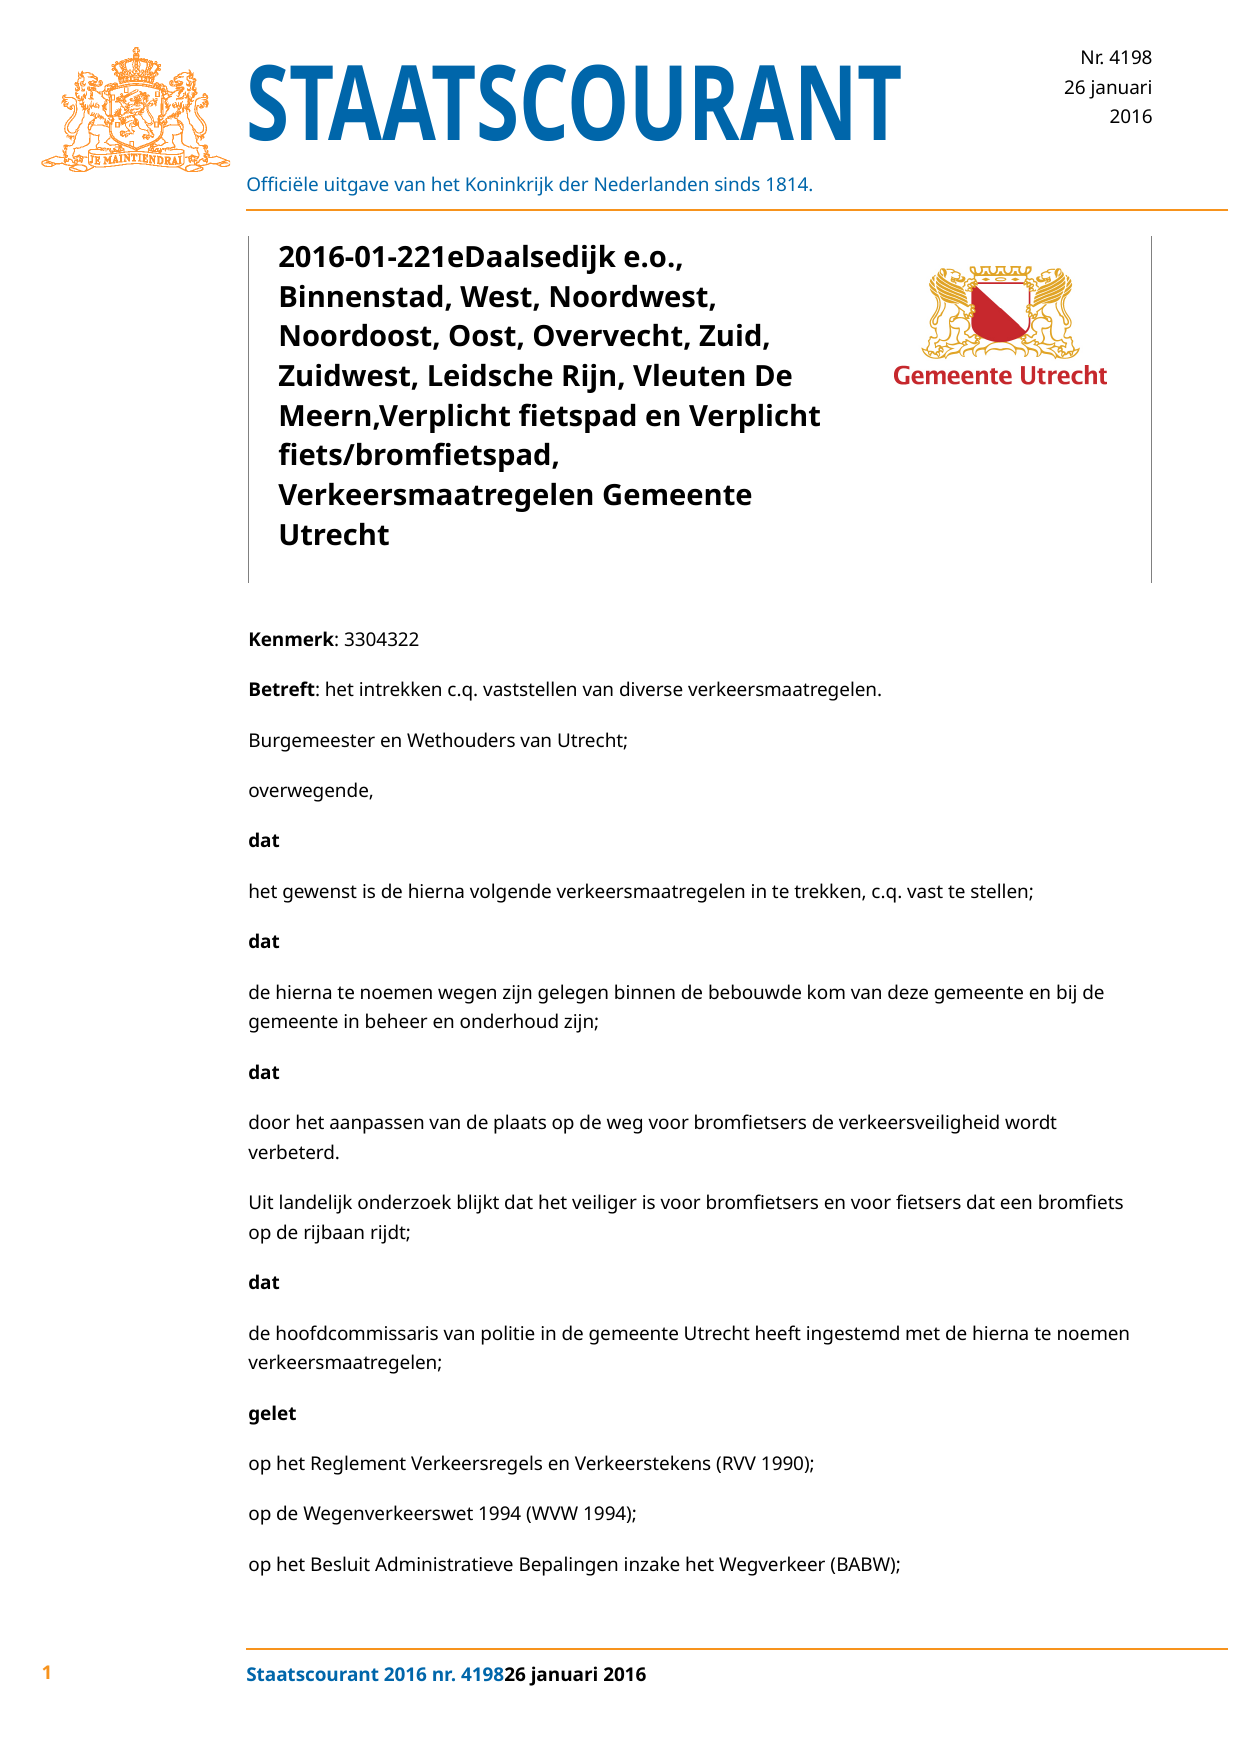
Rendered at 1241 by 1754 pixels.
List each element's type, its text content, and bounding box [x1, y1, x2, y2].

text Burgemeester en Wethouders van Utrecht; [248, 727, 1152, 753]
text het gewenst is de hierna volgende verkeersmaatregelen in te trekken, c.q. vast te stellen; [248, 878, 1152, 904]
text de hierna te noemen wegen zijn gelegen binnen de bebouwde kom van deze gemeente en bij de gemeente in beheer en onderhoud zijn; [248, 979, 1152, 1034]
table_header [1119, 236, 1151, 413]
text op de Wegenverkeerswet 1994 (WVW 1994); [248, 1501, 1152, 1526]
text dat [248, 928, 1152, 954]
text dat [248, 1059, 1152, 1085]
picture [882, 236, 1119, 414]
text Kenmerk: 3304322 [248, 626, 1152, 652]
picture [41, 47, 231, 172]
text op het Besluit Administratieve Bepalingen inzake het Wegverkeer (BABW); [248, 1551, 1152, 1577]
text dat [248, 828, 1152, 853]
table_header [850, 236, 882, 413]
text dat [248, 1269, 1152, 1295]
text op het Reglement Verkeersregels en Verkeerstekens (RVV 1990); [248, 1450, 1152, 1476]
table_header 2016-01-221eDaalsedijk e.o., Binnenstad, West, Noordwest, Noordoost, Oost, Overvecht, Zuid, Zuidwest, Leidsche Rijn, Vleuten De Meern,Verplicht fietspad en Verplicht fiets/bromfietspad, Verkeersmaatregelen Gemeente Utrecht [249, 236, 850, 583]
text de hoofdcommissaris van politie in de gemeente Utrecht heeft ingestemd met de hierna te noemen verkeersmaatregelen; [248, 1320, 1152, 1375]
text door het aanpassen van de plaats op de weg voor bromfietsers de verkeersveiligheid wordt verbeterd. [248, 1109, 1152, 1165]
text overwegende, [248, 777, 1152, 803]
text Uit landelijk onderzoek blijkt dat het veiliger is voor bromfietsers en voor fietsers dat een bromfiets op de rijbaan rijdt; [248, 1189, 1152, 1245]
table_header [850, 414, 1151, 583]
text Betreft: het intrekken c.q. vaststellen van diverse verkeersmaatregelen. [248, 676, 1152, 702]
text gelet [248, 1400, 1152, 1426]
